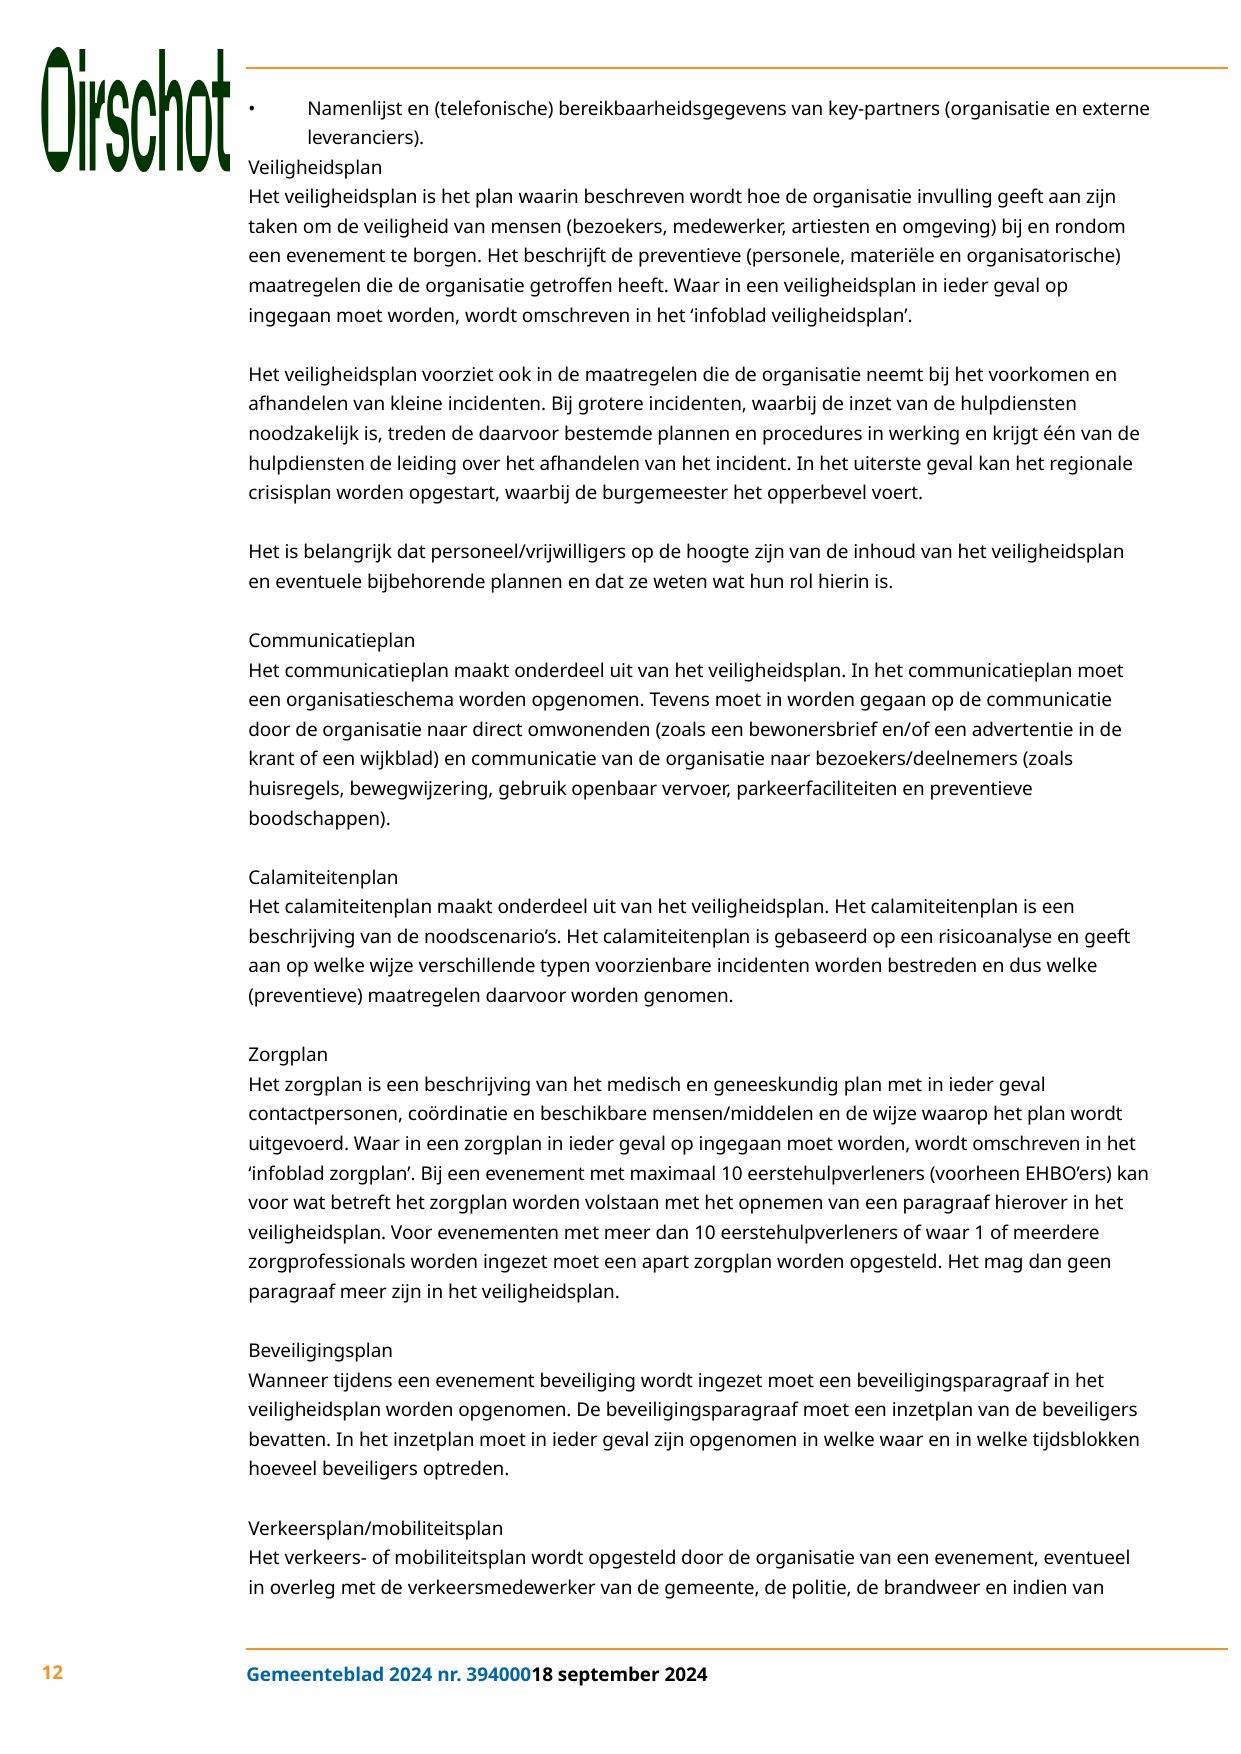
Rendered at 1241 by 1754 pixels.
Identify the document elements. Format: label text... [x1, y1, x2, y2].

picture [41, 47, 231, 172]
text Het zorgplan is een beschrijving van het medisch en geneeskundig plan met in ieder geval contactpersonen, coördinatie en beschikbare mensen/middelen en de wijze waarop het plan wordt uitgevoerd. Waar in een zorgplan in ieder geval op ingegaan moet worden, wordt omschreven in het ‘infoblad zorgplan’. Bij een evenement met maximaal 10 eerstehulpverleners (voorheen EHBO’ers) kan voor wat betreft het zorgplan worden volstaan met het opnemen van een paragraaf hierover in het veiligheidsplan. Voor evenementen met meer dan 10 eerstehulpverleners of waar 1 of meerdere zorgprofessionals worden ingezet moet een apart zorgplan worden opgesteld. Het mag dan geen paragraaf meer zijn in het veiligheidsplan. [248, 1071, 1152, 1304]
text Beveiligingsplan [248, 1337, 1152, 1363]
text Zorgplan [248, 1041, 1152, 1067]
list Namenlijst en (telefonische) bereikbaarheidsgegevens van key-partners (organisatie en externe leveranciers). [248, 95, 1152, 150]
text Verkeersplan/mobiliteitsplan [248, 1515, 1152, 1541]
text Veiligheidsplan [248, 154, 1152, 180]
text Het calamiteitenplan maakt onderdeel uit van het veiligheidsplan. Het calamiteitenplan is een beschrijving van de noodscenario’s. Het calamiteitenplan is gebaseerd op een risicoanalyse en geeft aan op welke wijze verschillende typen voorzienbare incidenten worden bestreden en dus welke (preventieve) maatregelen daarvoor worden genomen. [248, 893, 1152, 1008]
text Wanneer tijdens een evenement beveiliging wordt ingezet moet een beveiligingsparagraaf in het veiligheidsplan worden opgenomen. De beveiligingsparagraaf moet een inzetplan van de beveiligers bevatten. In het inzetplan moet in ieder geval zijn opgenomen in welke waar en in welke tijdsblokken hoeveel beveiligers optreden. [248, 1367, 1152, 1481]
text Het communicatieplan maakt onderdeel uit van het veiligheidsplan. In het communicatieplan moet een organisatieschema worden opgenomen. Tevens moet in worden gegaan op de communicatie door de organisatie naar direct omwonenden (zoals een bewonersbrief en/of een advertentie in de krant of een wijkblad) en communicatie van de organisatie naar bezoekers/deelnemers (zoals huisregels, bewegwijzering, gebruik openbaar vervoer, parkeerfaciliteiten en preventieve boodschappen). [248, 657, 1152, 831]
text Het is belangrijk dat personeel/vrijwilligers op de hoogte zijn van de inhoud van het veiligheidsplan en eventuele bijbehorende plannen en dat ze weten wat hun rol hierin is. [248, 538, 1152, 594]
text Het veiligheidsplan voorziet ook in de maatregelen die de organisatie neemt bij het voorkomen en afhandelen van kleine incidenten. Bij grotere incidenten, waarbij de inzet van de hulpdiensten noodzakelijk is, treden de daarvoor bestemde plannen en procedures in werking en krijgt één van de hulpdiensten de leiding over het afhandelen van het incident. In het uiterste geval kan het regionale crisisplan worden opgestart, waarbij de burgemeester het opperbevel voert. [248, 361, 1152, 505]
text Calamiteitenplan [248, 864, 1152, 890]
text Communicatieplan [248, 627, 1152, 653]
text Het veiligheidsplan is het plan waarin beschreven wordt hoe de organisatie invulling geeft aan zijn taken om de veiligheid van mensen (bezoekers, medewerker, artiesten en omgeving) bij en rondom een evenement te borgen. Het beschrijft de preventieve (personele, materiële en organisatorische) maatregelen die de organisatie getroffen heeft. Waar in een veiligheidsplan in ieder geval op ingegaan moet worden, wordt omschreven in het ‘infoblad veiligheidsplan’. [248, 183, 1152, 328]
text Het verkeers- of mobiliteitsplan wordt opgesteld door de organisatie van een evenement, eventueel in overleg met de verkeersmedewerker van de gemeente, de politie, de brandweer en indien van [248, 1544, 1152, 1600]
